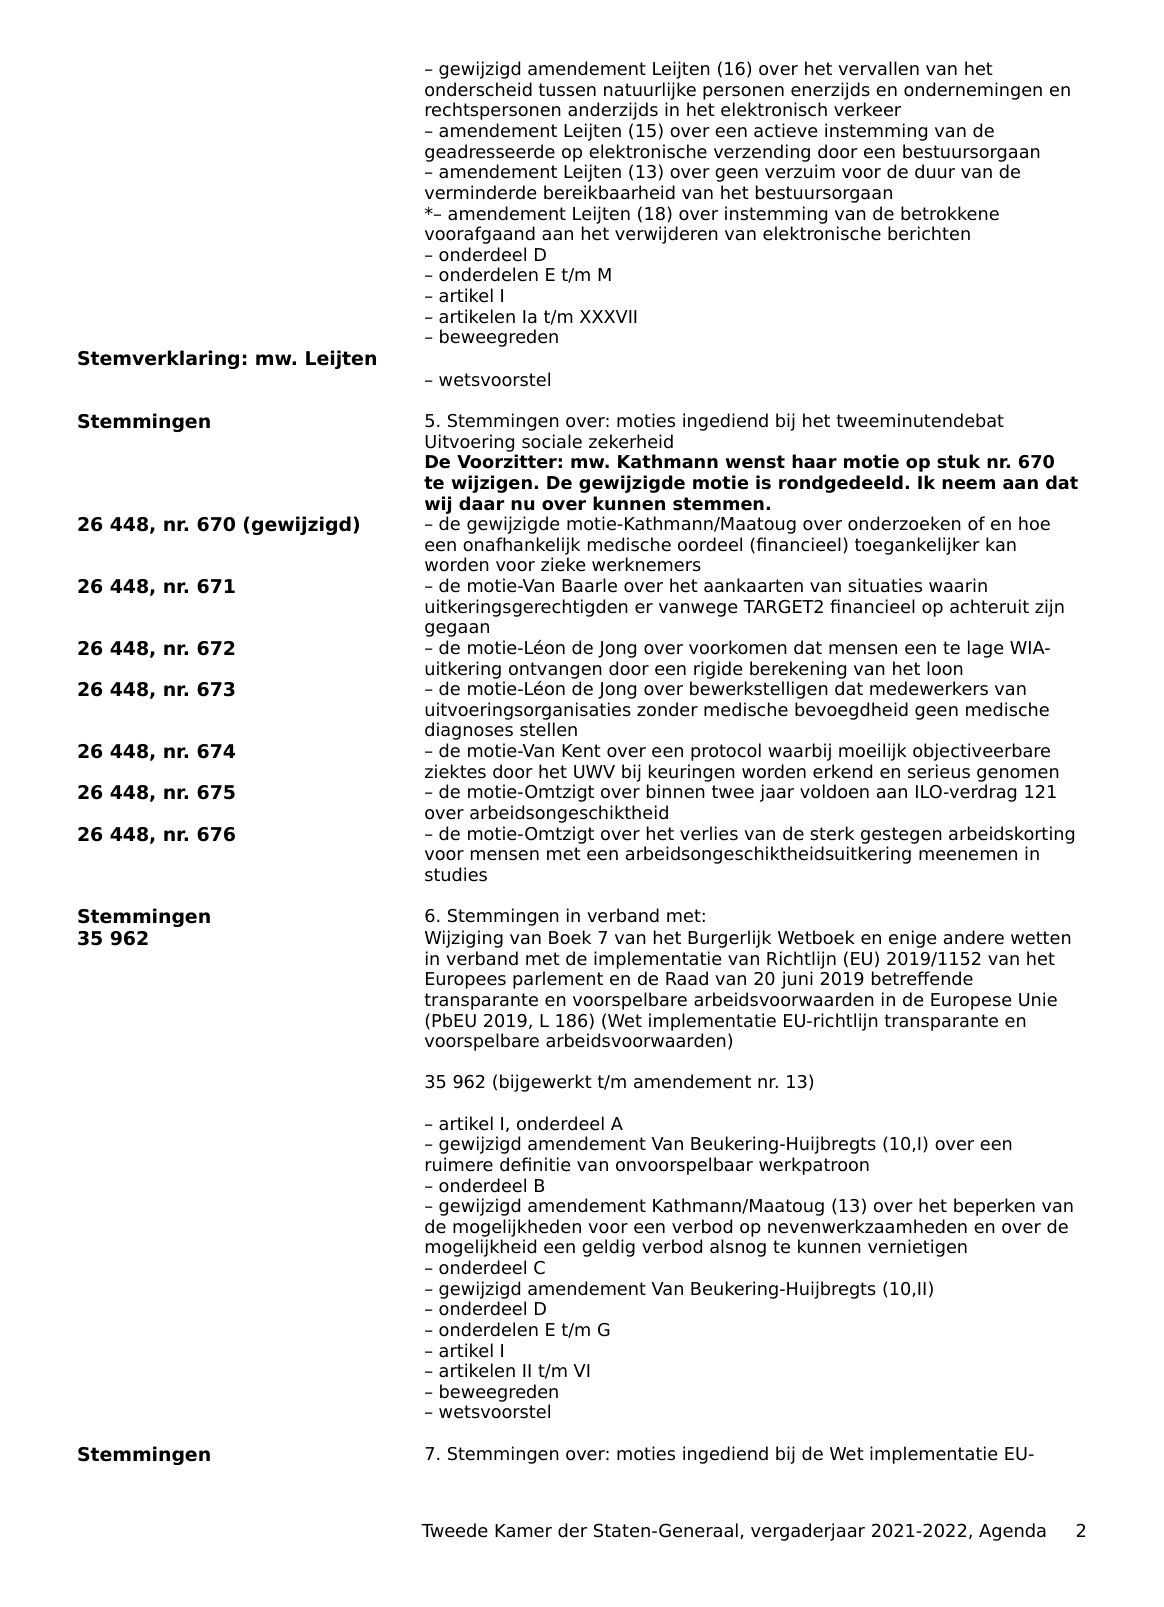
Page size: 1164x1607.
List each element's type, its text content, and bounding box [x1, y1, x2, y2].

table_cell [77, 59, 401, 121]
table_cell – artikelen Ia t/m XXXVII [418, 307, 1087, 327]
table_cell [77, 1114, 401, 1134]
table_cell 26 448, nr. 675 [77, 782, 401, 823]
table_cell [77, 162, 401, 203]
table_cell [401, 1361, 418, 1382]
table_cell [77, 1279, 401, 1299]
table_cell [77, 1299, 401, 1320]
table_cell [418, 1052, 1087, 1072]
table_cell [401, 906, 418, 928]
table_cell Stemmingen [77, 906, 401, 928]
table_cell Wijziging van Boek 7 van het Burgerlijk Wetboek en enige andere wetten in verband met de implementatie van Richtlijn (EU) 2019/1152 van het Europees parlement en de Raad van 20 juni 2019 betreffende transparante en voorspelbare arbeidsvoorwaarden in de Europese Unie (PbEU 2019, L 186) (Wet implementatie EU-richtlijn transparante en voorspelbare arbeidsvoorwaarden) [418, 928, 1087, 1052]
table_cell – gewijzigd amendement Kathmann/Maatoug (13) over het beperken van de mogelijkheden voor een verbod op nevenwerkzaamheden en over de mogelijkheid een geldig verbod alsnog te kunnen vernietigen [418, 1196, 1087, 1258]
table_cell [401, 1382, 418, 1402]
table_cell [401, 741, 418, 782]
table_cell – artikel I [418, 286, 1087, 307]
table_cell [401, 307, 418, 327]
table_cell [77, 1423, 401, 1444]
table_cell – de motie-Van Kent over een protocol waarbij moeilijk objectiveerbare ziektes door het UWV bij keuringen worden erkend en serieus genomen [418, 741, 1087, 782]
table_cell [401, 370, 418, 390]
table_cell – de motie-Léon de Jong over voorkomen dat mensen een te lage WIA-uitkering ontvangen door een rigide berekening van het loon [418, 638, 1087, 679]
table_cell – amendement Leijten (15) over een actieve instemming van de geadresseerde op elektronische verzending door een bestuursorgaan [418, 121, 1087, 162]
table_cell 35 962 (bijgewerkt t/m amendement nr. 13) [418, 1073, 1087, 1093]
table_cell 26 448, nr. 671 [77, 576, 401, 638]
table_cell 7. Stemmingen over: moties ingediend bij de Wet implementatie EU- [418, 1444, 1087, 1466]
table_cell [77, 307, 401, 327]
table_cell 26 448, nr. 676 [77, 824, 401, 885]
table_cell [418, 348, 1087, 370]
table_cell [401, 286, 418, 307]
table_cell 5. Stemmingen over: moties ingediend bij het tweeminutendebat Uitvoering sociale zekerheid [418, 411, 1087, 452]
table_cell [401, 1279, 418, 1299]
table_cell [77, 286, 401, 307]
table_cell [77, 1382, 401, 1402]
table_cell – onderdelen E t/m G [418, 1320, 1087, 1341]
table_cell [418, 1093, 1087, 1114]
table_cell [401, 1134, 418, 1176]
table_cell [401, 679, 418, 741]
table_cell – beweegreden [418, 327, 1087, 348]
table_cell – artikel I, onderdeel A [418, 1114, 1087, 1134]
table_cell [77, 390, 401, 411]
table_cell [401, 1341, 418, 1361]
table_cell – gewijzigd amendement Leijten (16) over het vervallen van het onderscheid tussen natuurlijke personen enerzijds en ondernemingen en rechtspersonen anderzijds in het elektronisch verkeer [418, 59, 1087, 121]
table_cell 26 448, nr. 674 [77, 741, 401, 782]
table_cell [77, 1341, 401, 1361]
table_cell [401, 576, 418, 638]
table_cell [401, 885, 418, 906]
table_cell 6. Stemmingen in verband met: [418, 906, 1087, 928]
table_cell [401, 452, 418, 514]
table_cell [401, 59, 418, 121]
table_cell [401, 1114, 418, 1134]
table_cell – artikel I [418, 1341, 1087, 1361]
table_cell [77, 1073, 401, 1093]
table_cell [77, 1361, 401, 1382]
table_cell [77, 452, 401, 514]
table_cell [77, 265, 401, 286]
table_cell [77, 885, 401, 906]
table_cell [401, 162, 418, 203]
table_cell [401, 1320, 418, 1341]
table_cell [401, 1052, 418, 1072]
table_cell – gewijzigd amendement Van Beukering-Huijbregts (10,II) [418, 1279, 1087, 1299]
table_cell [401, 204, 418, 245]
table_cell [401, 928, 418, 1052]
table_cell [401, 1299, 418, 1320]
table_cell [401, 348, 418, 370]
table_cell Stemmingen [77, 411, 401, 452]
table_cell [401, 411, 418, 452]
table_cell [77, 1176, 401, 1196]
table_cell 35 962 [77, 928, 401, 1052]
table_cell [77, 1258, 401, 1279]
table_cell [77, 1196, 401, 1258]
table_cell 26 448, nr. 672 [77, 638, 401, 679]
table_cell [401, 1423, 418, 1444]
table_cell [401, 1196, 418, 1258]
table_cell 26 448, nr. 670 (gewijzigd) [77, 514, 401, 576]
table_cell [77, 327, 401, 348]
table_cell – onderdelen E t/m M [418, 265, 1087, 286]
table_cell [401, 514, 418, 576]
table_cell [418, 390, 1087, 411]
table_cell [77, 245, 401, 265]
table_cell 26 448, nr. 673 [77, 679, 401, 741]
table_cell De Voorzitter: mw. Kathmann wenst haar motie op stuk nr. 670 te wijzigen. De gewijzigde motie is rondgedeeld. Ik neem aan dat wij daar nu over kunnen stemmen. [418, 452, 1087, 514]
table_cell [401, 327, 418, 348]
table_cell [77, 1134, 401, 1176]
table_cell [77, 1403, 401, 1423]
table_cell [418, 885, 1087, 906]
table_cell Stemverklaring: mw. Leijten [77, 348, 401, 370]
table_cell [401, 782, 418, 823]
table_cell – de motie-Léon de Jong over bewerkstelligen dat medewerkers van uitvoeringsorganisaties zonder medische bevoegdheid geen medische diagnoses stellen [418, 679, 1087, 741]
table_cell – de motie-Omtzigt over binnen twee jaar voldoen aan ILO-verdrag 121 over arbeidsongeschiktheid [418, 782, 1087, 823]
table_cell [77, 204, 401, 245]
table_cell [401, 121, 418, 162]
table_cell – amendement Leijten (13) over geen verzuim voor de duur van de verminderde bereikbaarheid van het bestuursorgaan [418, 162, 1087, 203]
table_cell [77, 121, 401, 162]
table_cell [401, 1258, 418, 1279]
table_cell [401, 265, 418, 286]
table_cell [401, 1403, 418, 1423]
table_cell [401, 1093, 418, 1114]
table_cell – onderdeel D [418, 1299, 1087, 1320]
table_cell [401, 245, 418, 265]
table_cell [77, 1052, 401, 1072]
table_cell Stemmingen [77, 1444, 401, 1466]
table_cell [418, 1423, 1087, 1444]
table_cell [401, 824, 418, 885]
table_cell – artikelen II t/m VI [418, 1361, 1087, 1382]
table_cell [401, 1176, 418, 1196]
table_cell *– amendement Leijten (18) over instemming van de betrokkene voorafgaand aan het verwijderen van elektronische berichten [418, 204, 1087, 245]
table_cell [401, 390, 418, 411]
table_cell [77, 370, 401, 390]
table_cell – de motie-Van Baarle over het aankaarten van situaties waarin uitkeringsgerechtigden er vanwege TARGET2 financieel op achteruit zijn gegaan [418, 576, 1087, 638]
table_cell – onderdeel B [418, 1176, 1087, 1196]
table_cell – gewijzigd amendement Van Beukering-Huijbregts (10,I) over een ruimere definitie van onvoorspelbaar werkpatroon [418, 1134, 1087, 1176]
table_cell – wetsvoorstel [418, 1403, 1087, 1423]
table_cell – onderdeel C [418, 1258, 1087, 1279]
table_cell – de gewijzigde motie-Kathmann/Maatoug over onderzoeken of en hoe een onafhankelijk medische oordeel (financieel) toegankelijker kan worden voor zieke werknemers [418, 514, 1087, 576]
table_cell [77, 1093, 401, 1114]
table_cell [401, 1073, 418, 1093]
table_cell – beweegreden [418, 1382, 1087, 1402]
table_cell – de motie-Omtzigt over het verlies van de sterk gestegen arbeidskorting voor mensen met een arbeidsongeschiktheidsuitkering meenemen in studies [418, 824, 1087, 885]
table_cell – onderdeel D [418, 245, 1087, 265]
table_cell – wetsvoorstel [418, 370, 1087, 390]
table_cell [401, 638, 418, 679]
table_cell [401, 1444, 418, 1466]
table_cell [77, 1320, 401, 1341]
